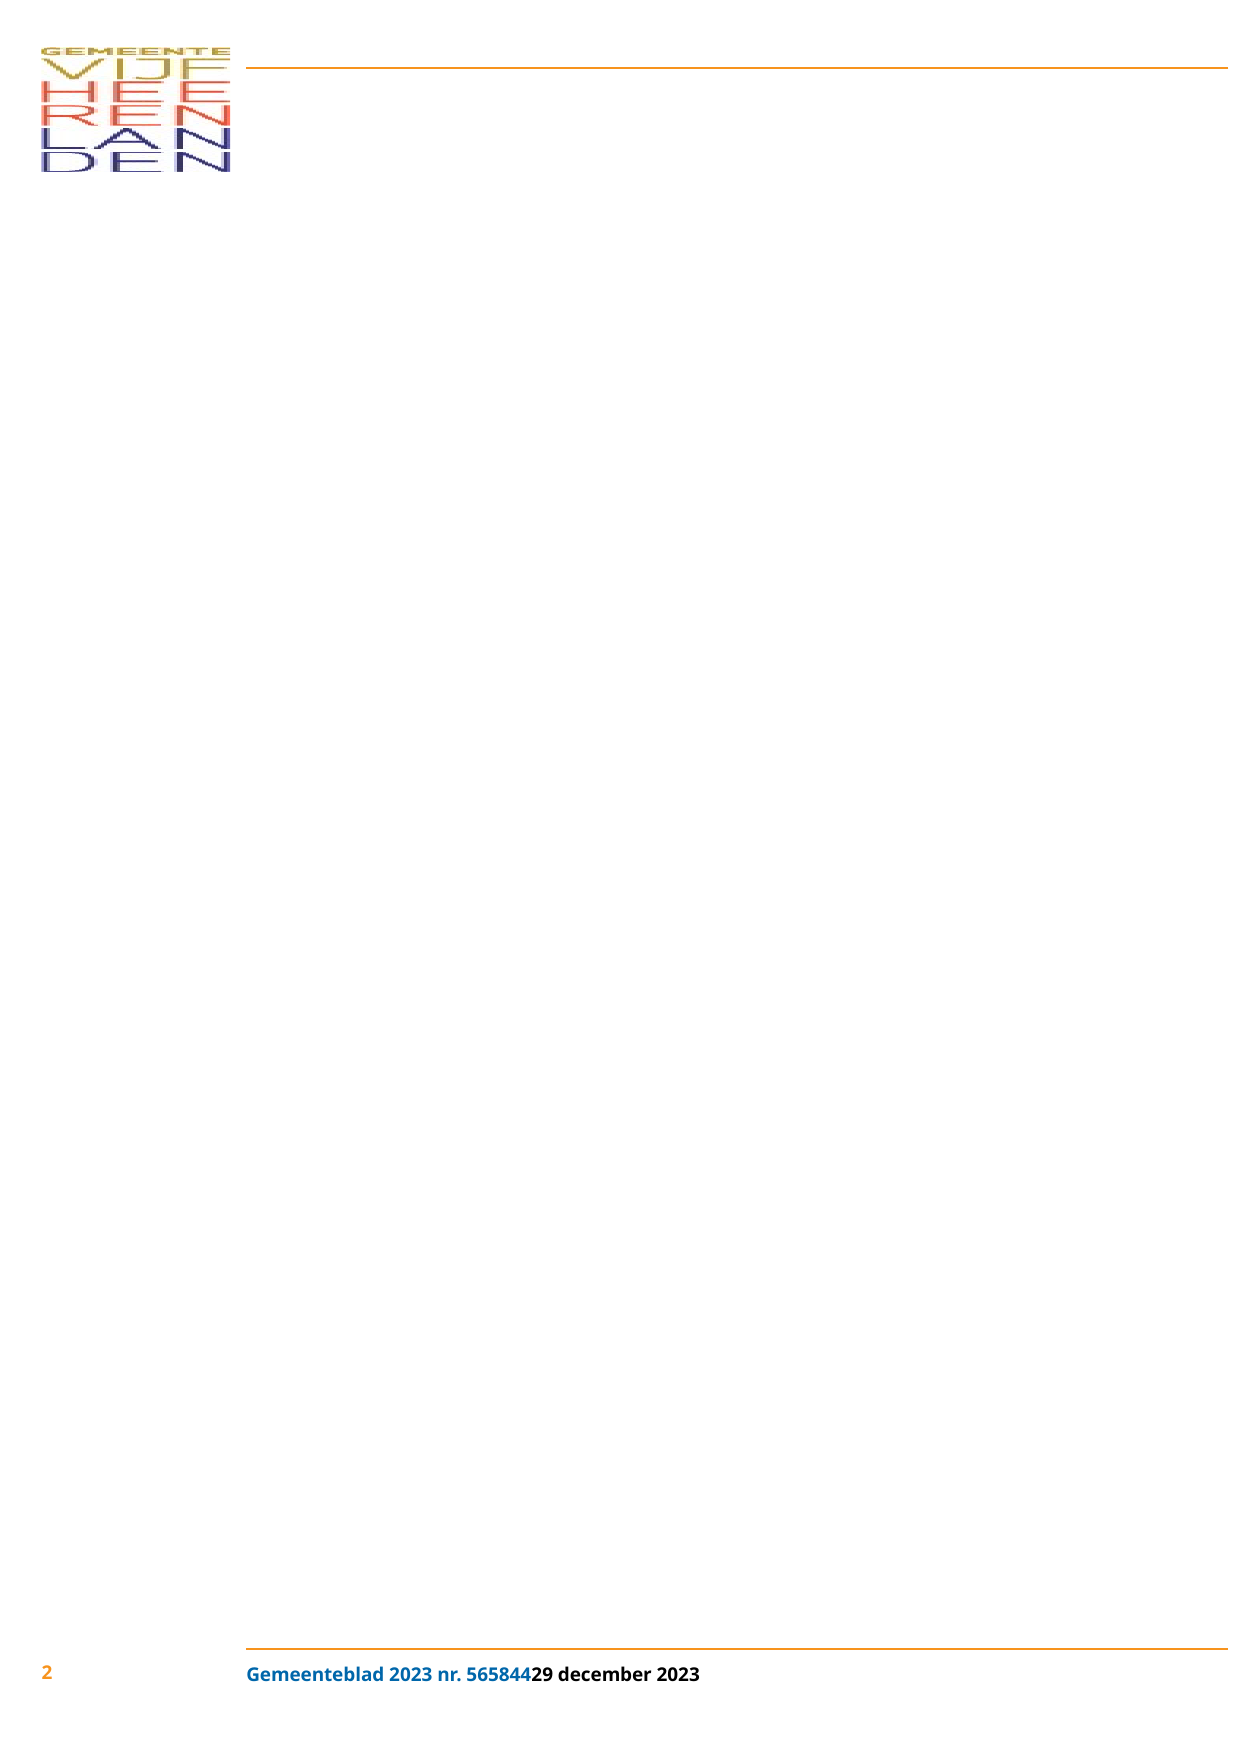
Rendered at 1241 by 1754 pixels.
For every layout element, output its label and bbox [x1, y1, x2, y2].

picture [41, 47, 231, 172]
